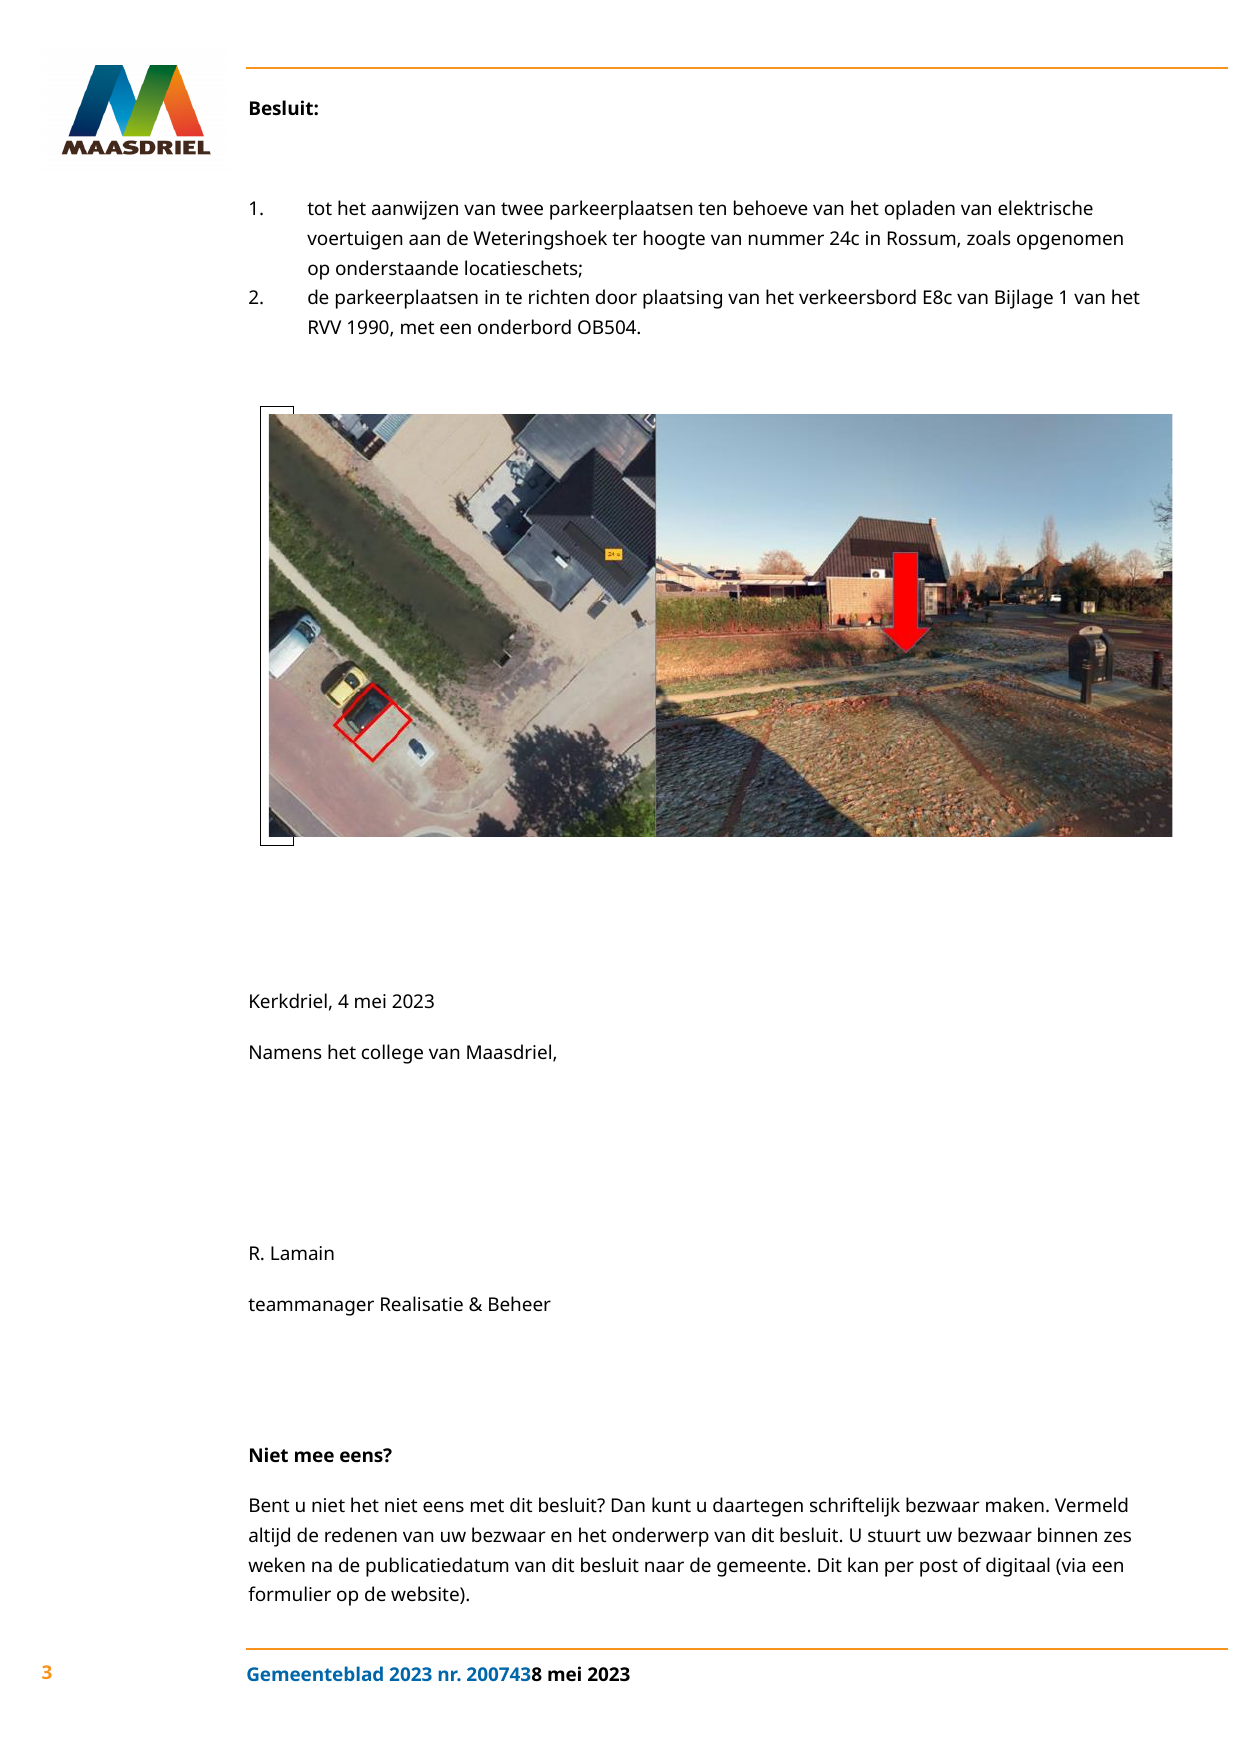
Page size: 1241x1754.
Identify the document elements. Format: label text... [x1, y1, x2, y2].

text Namens het college van Maasdriel, [248, 1039, 1152, 1064]
text teammanager Realisatie & Beheer [248, 1291, 1152, 1317]
text Kerkdriel, 4 mei 2023 [248, 988, 1152, 1014]
text R. Lamain [248, 1241, 1152, 1266]
text Besluit: [248, 95, 1152, 121]
picture [268, 414, 1173, 837]
text Bent u niet het niet eens met dit besluit? Dan kunt u daartegen schriftelijk bezwaar maken. Vermeld altijd de redenen van uw bezwaar en het onderwerp van dit besluit. U stuurt uw bezwaar binnen zes weken na de publicatiedatum van dit besluit naar de gemeente. Dit kan per post of digitaal (via een formulier op de website). [248, 1493, 1152, 1607]
text Niet mee eens? [248, 1442, 1152, 1468]
list de parkeerplaatsen in te richten door plaatsing van het verkeersbord E8c van Bijlage 1 van het RVV 1990, met een onderbord OB504. [248, 284, 1152, 340]
picture [41, 47, 231, 172]
list tot het aanwijzen van twee parkeerplaatsen ten behoeve van het opladen van elektrische voertuigen aan de Weteringshoek ter hoogte van nummer 24c in Rossum, zoals opgenomen op onderstaande locatieschets; [248, 196, 1152, 281]
